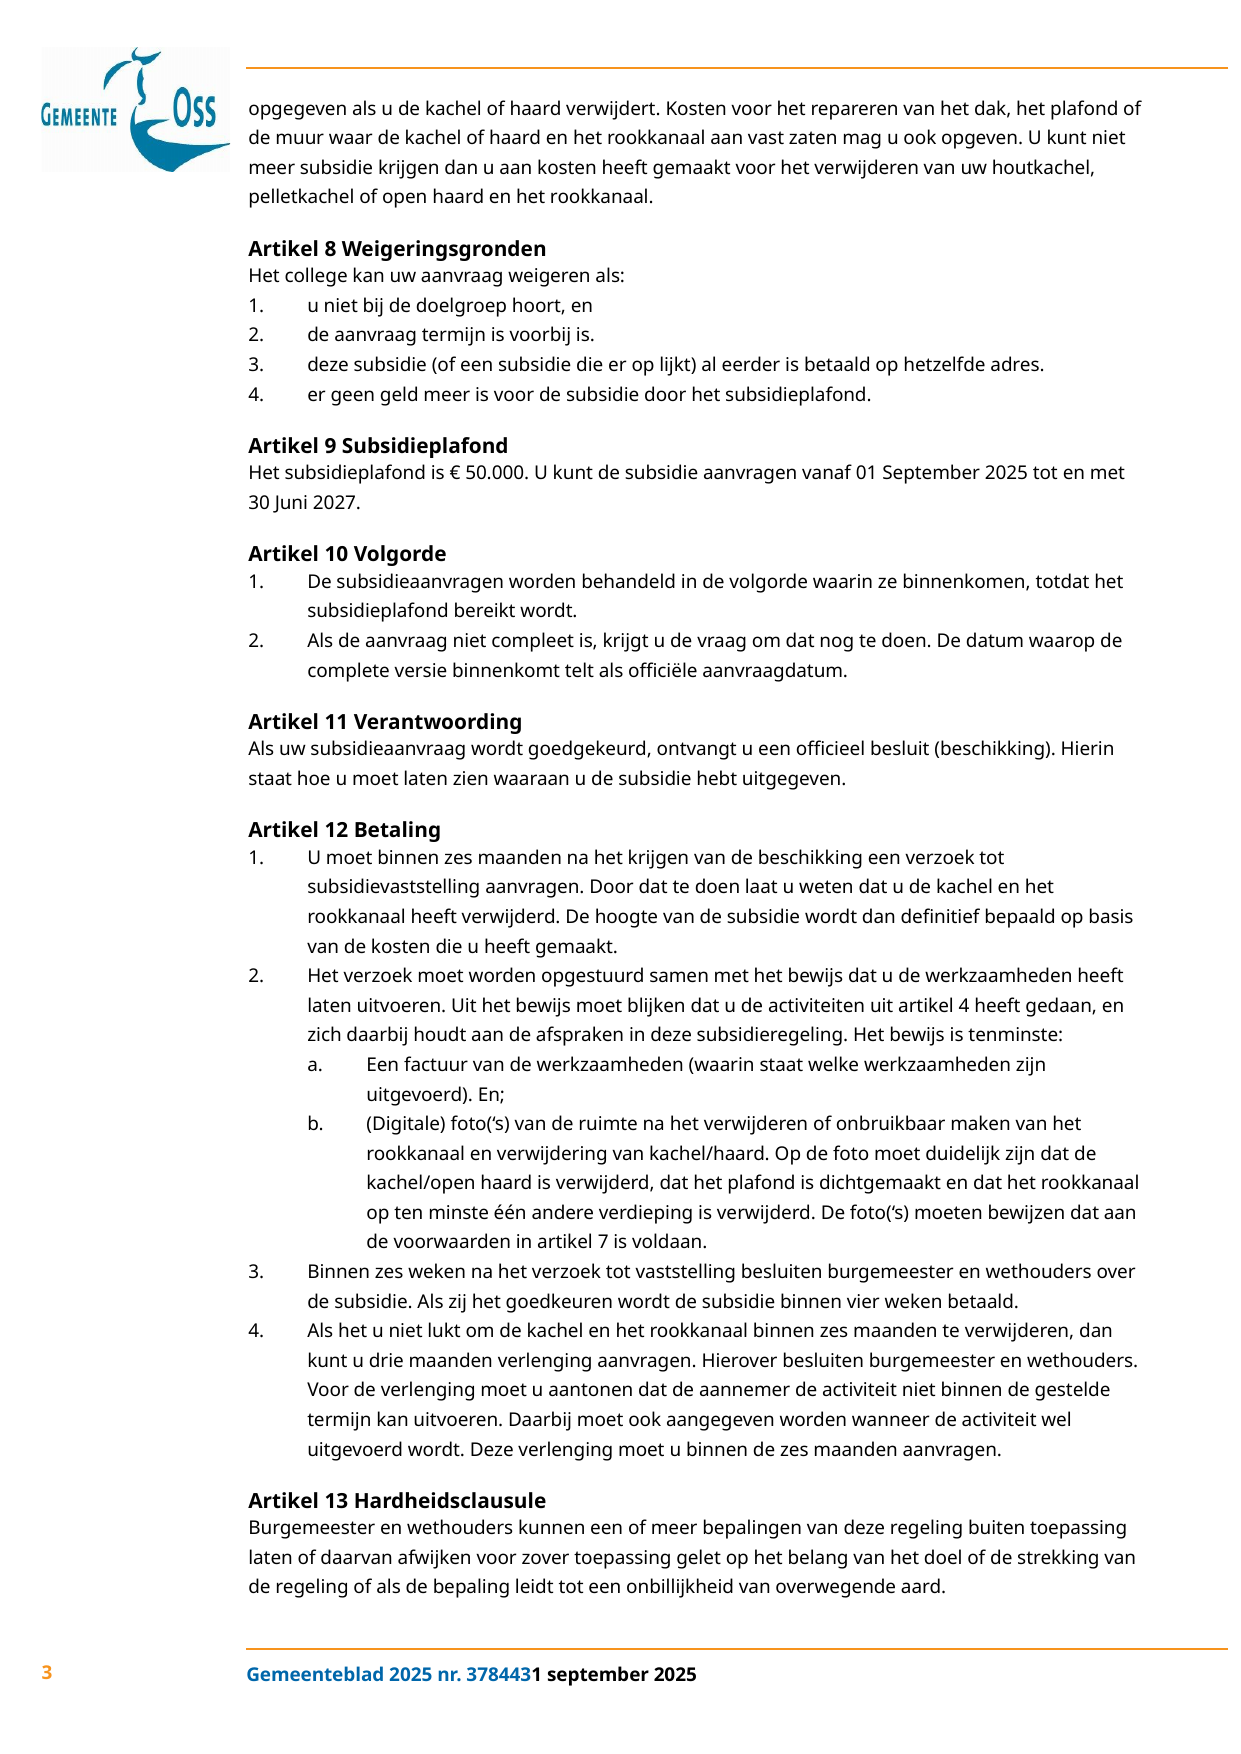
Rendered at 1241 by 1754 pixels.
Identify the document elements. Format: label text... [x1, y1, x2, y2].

text Burgemeester en wethouders kunnen een of meer bepalingen van deze regeling buiten toepassing laten of daarvan afwijken voor zover toepassing gelet op het belang van het doel of de strekking van de regeling of als de bepaling leidt tot een onbillijkheid van overwegende aard. [248, 1514, 1152, 1599]
text Het subsidieplafond is € 50.000. U kunt de subsidie aanvragen vanaf 01 September 2025 tot en met 30 Juni 2027. [248, 459, 1152, 515]
list Binnen zes weken na het verzoek tot vaststelling besluiten burgemeester en wethouders over de subsidie. Als zij het goedkeuren wordt de subsidie binnen vier weken betaald. [248, 1258, 1152, 1313]
list Als het u niet lukt om de kachel en het rookkanaal binnen zes maanden te verwijderen, dan kunt u drie maanden verlenging aanvragen. Hierover besluiten burgemeester en wethouders. Voor de verlenging moet u aantonen dat de aannemer de activiteit niet binnen de gestelde termijn kan uitvoeren. Daarbij moet ook aangegeven worden wanneer de activiteit wel uitgevoerd wordt. Deze verlenging moet u binnen de zes maanden aanvragen. [248, 1317, 1152, 1461]
list Een factuur van de werkzaamheden (waarin staat welke werkzaamheden zijn uitgevoerd). En; [307, 1051, 1152, 1106]
text Artikel 11 Verantwoording [248, 707, 1152, 736]
text Het college kan uw aanvraag weigeren als: [248, 262, 1152, 288]
list De subsidieaanvragen worden behandeld in de volgorde waarin ze binnenkomen, totdat het subsidieplafond bereikt wordt. [248, 568, 1152, 623]
text Artikel 12 Betaling [248, 816, 1152, 844]
list Als de aanvraag niet compleet is, krijgt u de vraag om dat nog te doen. De datum waarop de complete versie binnenkomt telt als officiële aanvraagdatum. [248, 627, 1152, 682]
text Artikel 13 Hardheidsclausule [248, 1486, 1152, 1514]
list de aanvraag termijn is voorbij is. [248, 322, 1152, 347]
text opgegeven als u de kachel of haard verwijdert. Kosten voor het repareren van het dak, het plafond of de muur waar de kachel of haard en het rookkanaal aan vast zaten mag u ook opgeven. U kunt niet meer subsidie krijgen dan u aan kosten heeft gemaakt voor het verwijderen van uw houtkachel, pelletkachel of open haard en het rookkanaal. [248, 95, 1152, 209]
text Als uw subsidieaanvraag wordt goedgekeurd, ontvangt u een officieel besluit (beschikking). Hierin staat hoe u moet laten zien waaraan u de subsidie hebt uitgegeven. [248, 736, 1152, 791]
list u niet bij de doelgroep hoort, en [248, 292, 1152, 318]
list deze subsidie (of een subsidie die er op lijkt) al eerder is betaald op hetzelfde adres. [248, 351, 1152, 377]
list U moet binnen zes maanden na het krijgen van de beschikking een verzoek tot subsidievaststelling aanvragen. Door dat te doen laat u weten dat u de kachel en het rookkanaal heeft verwijderd. De hoogte van de subsidie wordt dan definitief bepaald op basis van de kosten die u heeft gemaakt. [248, 844, 1152, 958]
text Artikel 9 Subsidieplafond [248, 431, 1152, 459]
list er geen geld meer is voor de subsidie door het subsidieplafond. [248, 381, 1152, 406]
list Het verzoek moet worden opgestuurd samen met het bewijs dat u de werkzaamheden heeft laten uitvoeren. Uit het bewijs moet blijken dat u de activiteiten uit artikel 4 heeft gedaan, en zich daarbij houdt aan de afspraken in deze subsidieregeling. Het bewijs is tenminste: [248, 962, 1152, 1047]
picture [41, 47, 231, 172]
text Artikel 10 Volgorde [248, 539, 1152, 568]
list (Digitale) foto(‘s) van de ruimte na het verwijderen of onbruikbaar maken van het rookkanaal en verwijdering van kachel/haard. Op de foto moet duidelijk zijn dat de kachel/open haard is verwijderd, dat het plafond is dichtgemaakt en dat het rookkanaal op ten minste één andere verdieping is verwijderd. De foto(‘s) moeten bewijzen dat aan de voorwaarden in artikel 7 is voldaan. [307, 1110, 1152, 1254]
text Artikel 8 Weigeringsgronden [248, 234, 1152, 262]
